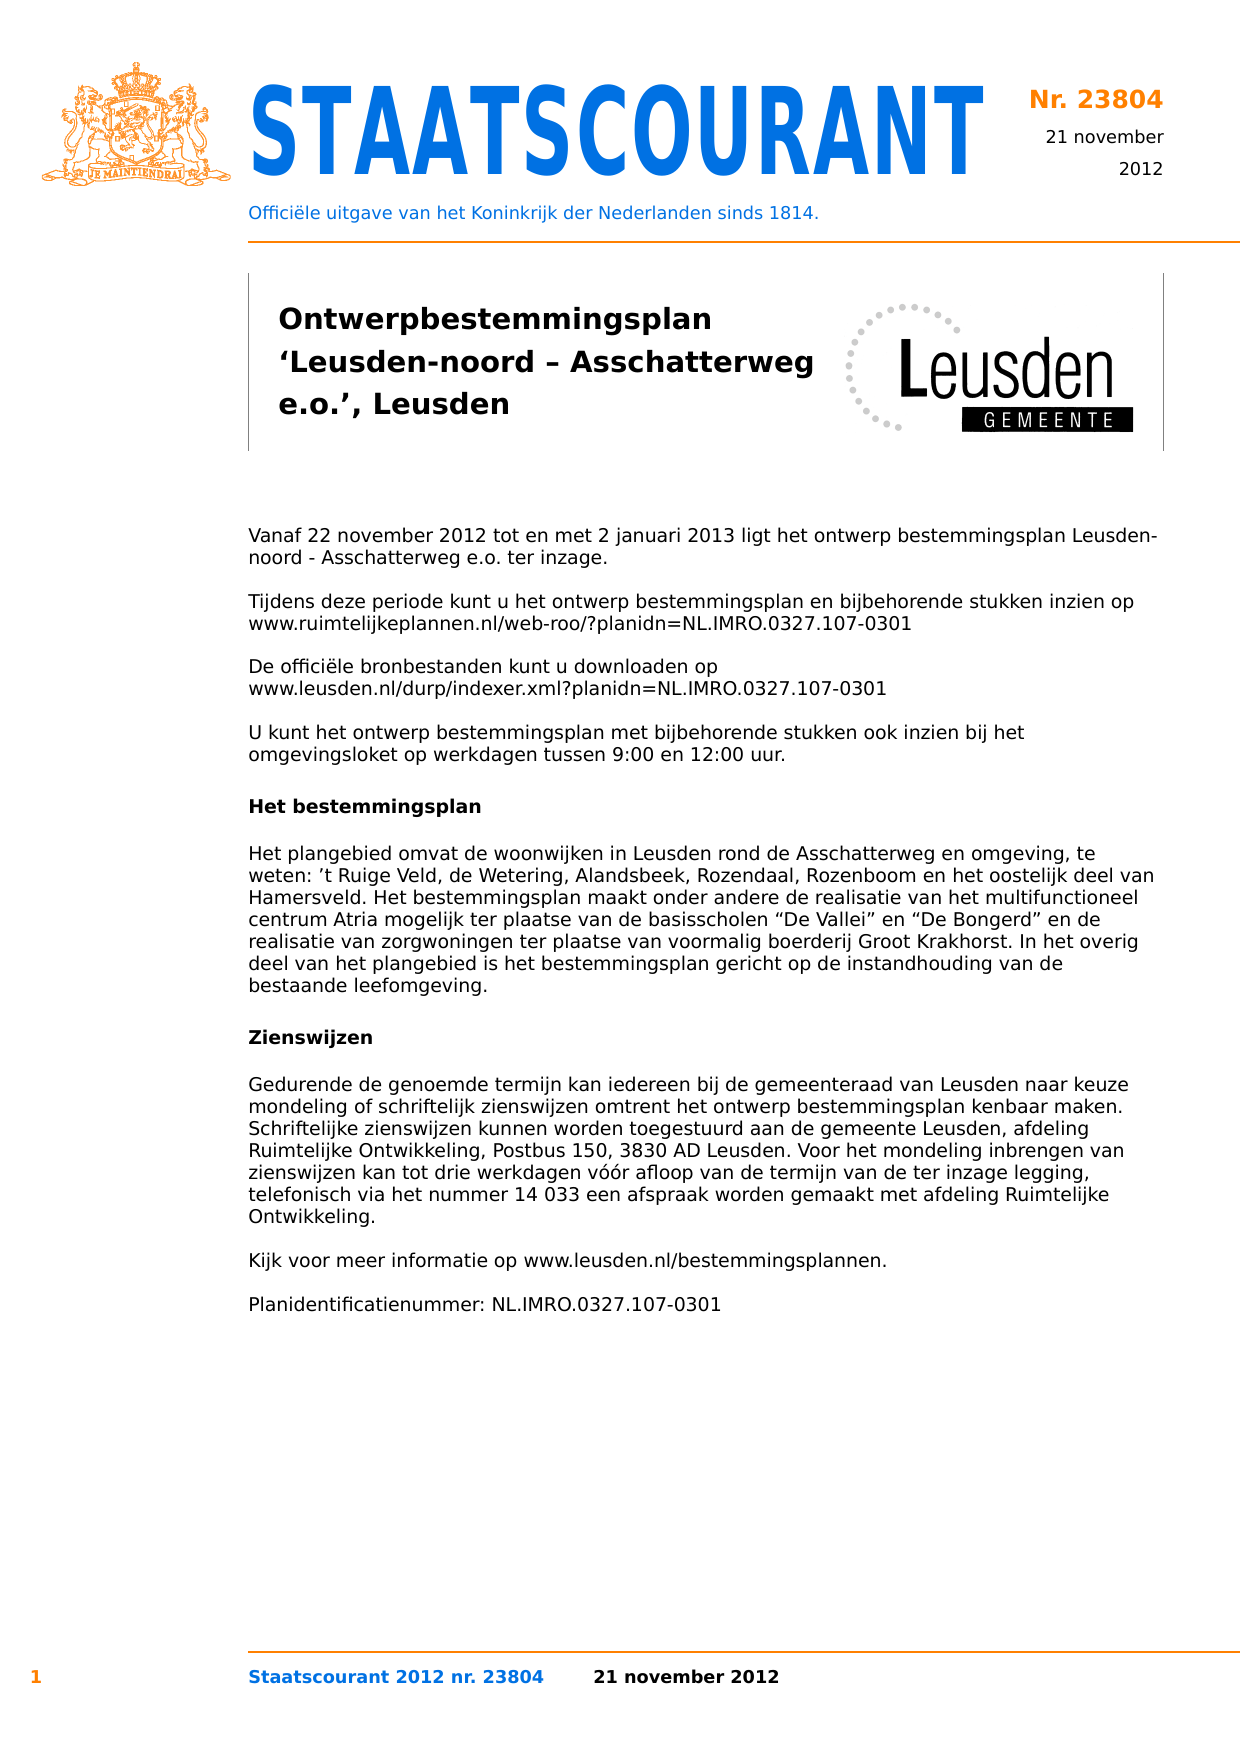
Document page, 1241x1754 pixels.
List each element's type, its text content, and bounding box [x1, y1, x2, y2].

text Vanaf 22 november 2012 tot en met 2 januari 2013 ligt het ontwerp bestemmingsplan Leusden-noord - Asschatterweg e.o. ter inzage. [248, 525, 1163, 569]
table_header [25, 62, 248, 241]
text Tijdens deze periode kunt u het ontwerp bestemmingsplan en bijbehorende stukken inzien op www.ruimtelijkeplannen.nl/web-roo/?planidn=NL.IMRO.0327.107-0301 [248, 591, 1163, 634]
text www.leusden.nl/durp/indexer.xml?planidn=NL.IMRO.0327.107-0301 [248, 678, 1163, 700]
text Het plangebied omvat de woonwijken in Leusden rond de Asschatterweg en omgeving, te weten: ’t Ruige Veld, de Wetering, Alandsbeek, Rozendaal, Rozenboom en het oostelijk deel van Hamersveld. Het bestemmingsplan maakt onder andere de realisatie van het multifunctioneel centrum Atria mogelijk ter plaatse van de basisscholen “De Vallei” en “De Bongerd” en de realisatie van zorgwoningen ter plaatse van voormalig boerderij Groot Krakhorst. In het overig deel van het plangebied is het bestemmingsplan gericht op de instandhouding van de bestaande leefomgeving. [248, 843, 1163, 997]
text U kunt het ontwerp bestemmingsplan met bijbehorende stukken ook inzien bij het omgevingsloket op werkdagen tussen 9:00 en 12:00 uur. [248, 722, 1163, 766]
text Gedurende de genoemde termijn kan iedereen bij de gemeenteraad van Leusden naar keuze mondeling of schriftelijk zienswijzen omtrent het ontwerp bestemmingsplan kenbaar maken. Schriftelijke zienswijzen kunnen worden toegestuurd aan de gemeente Leusden, afdeling Ruimtelijke Ontwikkeling, Postbus 150, 3830 AD Leusden. Voor het mondeling inbrengen van zienswijzen kan tot drie werkdagen vóór afloop van de termijn van de ter inzage legging, telefonisch via het nummer 14 033 een afspraak worden gemaakt met afdeling Ruimtelijke Ontwikkeling. [248, 1074, 1163, 1228]
table_header STAATSCOURANT [248, 62, 998, 203]
subtitle Het bestemmingsplan [248, 796, 1163, 818]
table_cell 2012 [998, 153, 1240, 203]
text Planidentificatienummer: NL.IMRO.0327.107-0301 [248, 1293, 1163, 1316]
table_cell Officiële uitgave van het Koninkrijk der Nederlanden sinds 1814. [248, 203, 1240, 241]
text Kijk voor meer informatie op www.leusden.nl/bestemmingsplannen. [248, 1250, 1163, 1272]
picture [844, 302, 1134, 433]
subtitle Ontwerpbestemmingsplan ‘Leusden-noord – Asschatterweg e.o.’, Leusden [249, 273, 1163, 451]
table_header Nr. 23804 [998, 62, 1240, 121]
text De officiële bronbestanden kunt u downloaden op [248, 656, 1163, 678]
table_cell 21 november [998, 121, 1240, 153]
picture [41, 62, 231, 186]
subtitle Zienswijzen [248, 1027, 1163, 1049]
